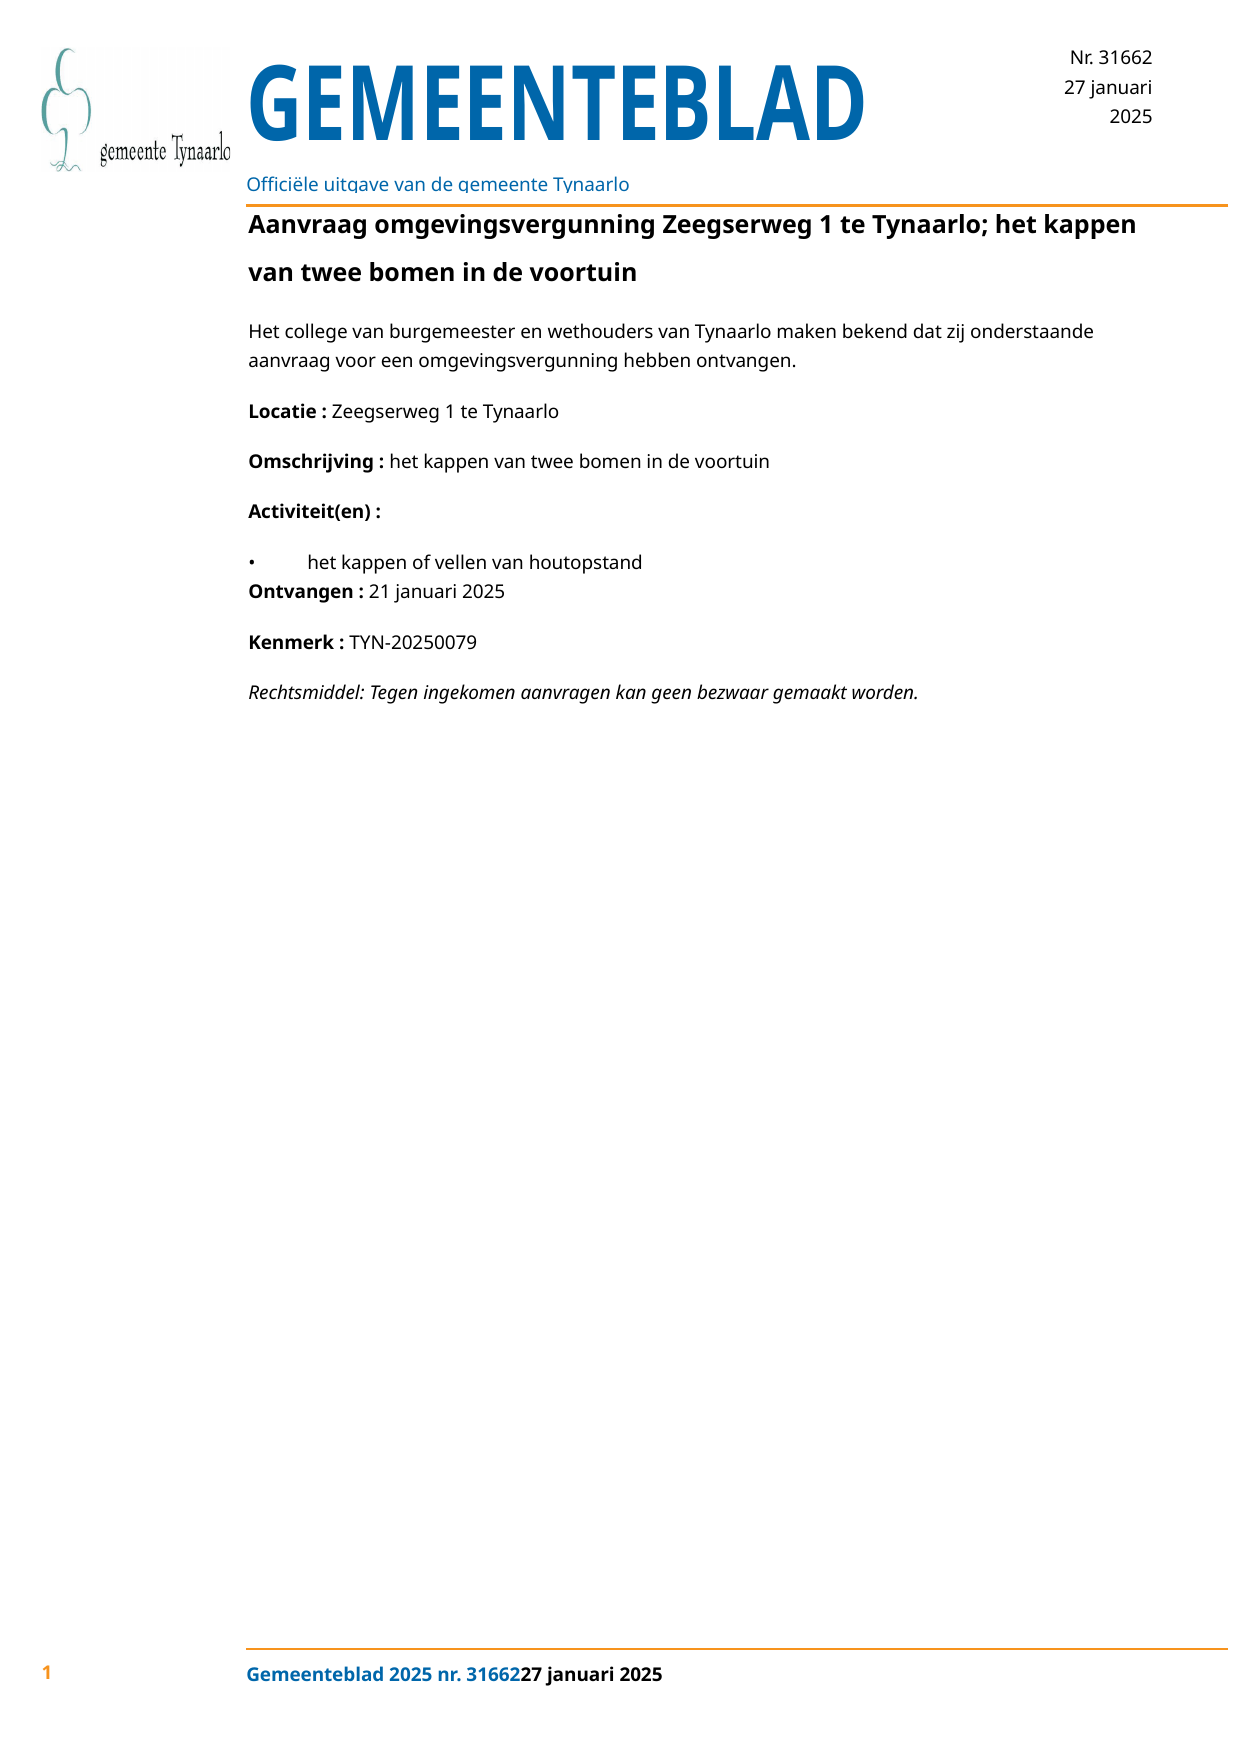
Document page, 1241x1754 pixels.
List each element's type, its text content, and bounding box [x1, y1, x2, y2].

text Het college van burgemeester en wethouders van Tynaarlo maken bekend dat zij onderstaande aanvraag voor een omgevingsvergunning hebben ontvangen. [248, 318, 1152, 373]
text Kenmerk : TYN-20250079 [248, 629, 1152, 655]
text Ontvangen : 21 januari 2025 [248, 579, 1152, 604]
text Rechtsmiddel: Tegen ingekomen aanvragen kan geen bezwaar gemaakt worden. [248, 679, 1152, 705]
picture [41, 47, 231, 172]
text Activiteit(en) : [248, 499, 1152, 524]
text Locatie : Zeegserweg 1 te Tynaarlo [248, 398, 1152, 424]
text Omschrijving : het kappen van twee bomen in de voortuin [248, 448, 1152, 474]
list het kappen of vellen van houtopstand [248, 549, 1152, 575]
text Aanvraag omgevingsvergunning Zeegserweg 1 te Tynaarlo; het kappen van twee bomen in de voortuin [248, 207, 1152, 288]
